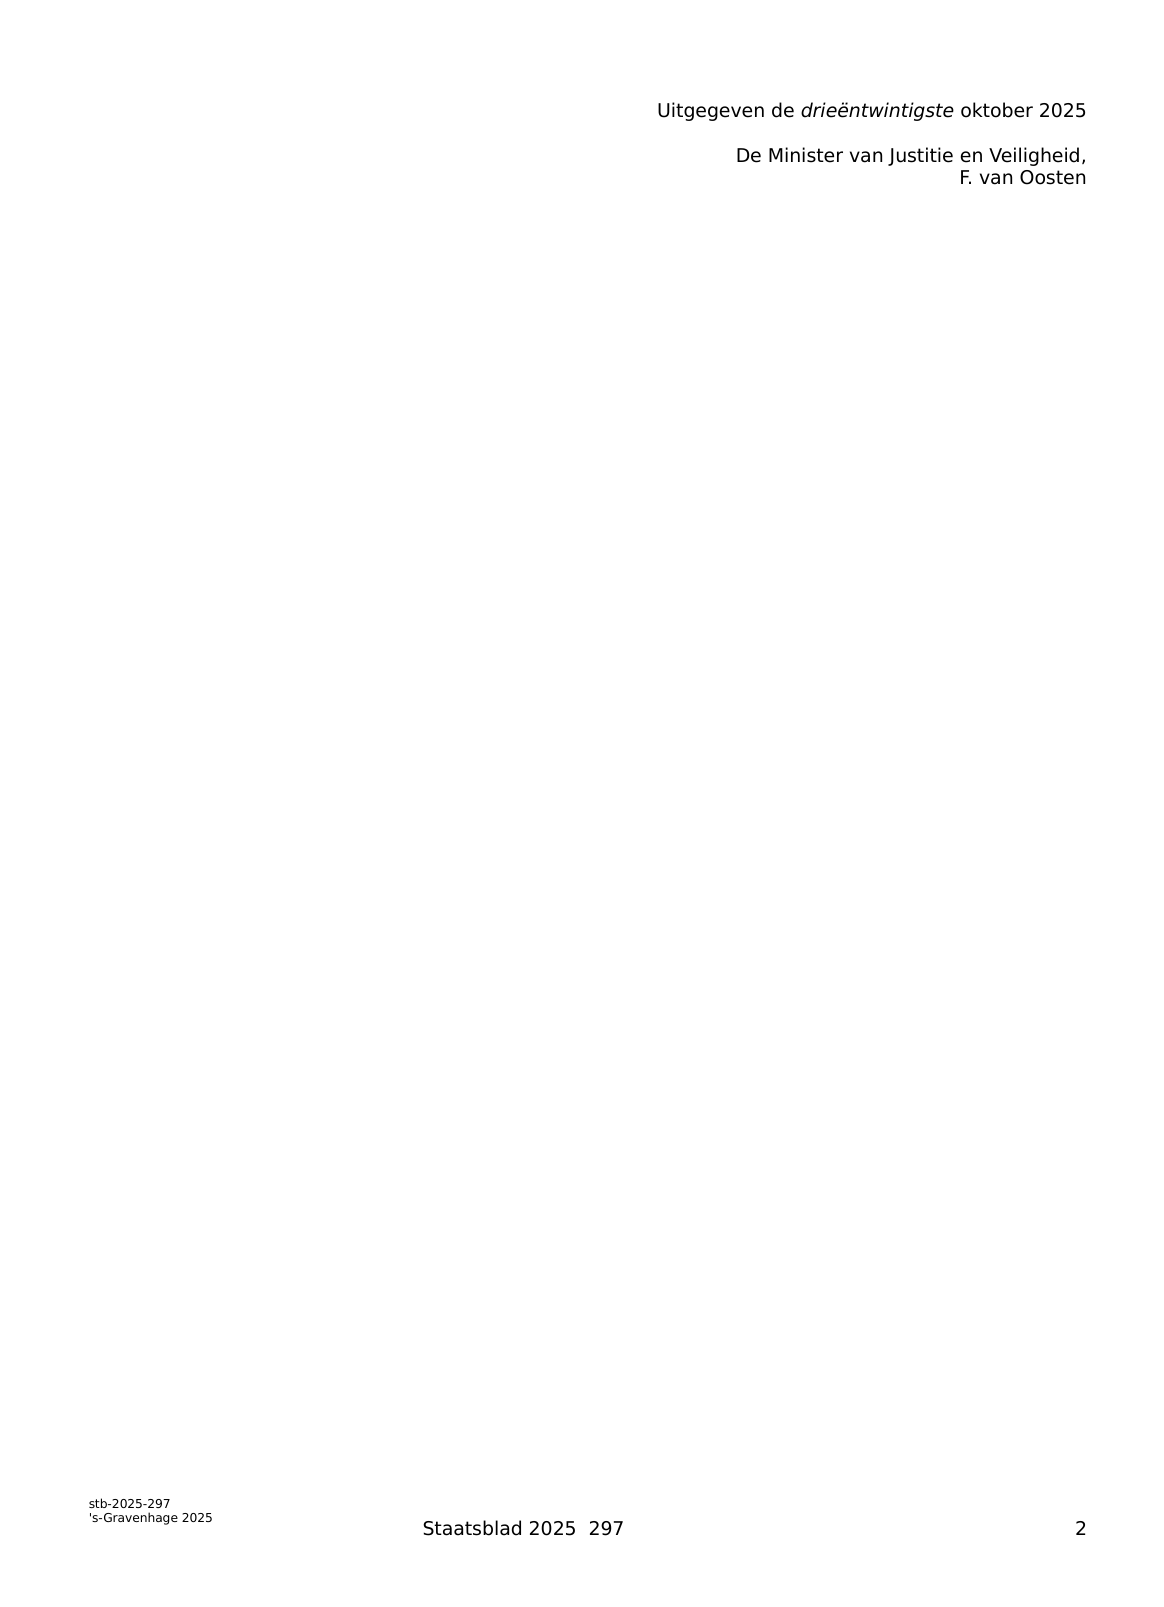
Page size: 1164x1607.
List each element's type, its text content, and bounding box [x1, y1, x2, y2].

text De Minister van Justitie en Veiligheid, F. van Oosten [422, 144, 1087, 188]
text 's-Gravenhage 2025 [88, 1511, 323, 1525]
text stb-2025-297 [88, 1497, 323, 1511]
text Uitgegeven de drieëntwintigste oktober 2025 [422, 100, 1087, 122]
